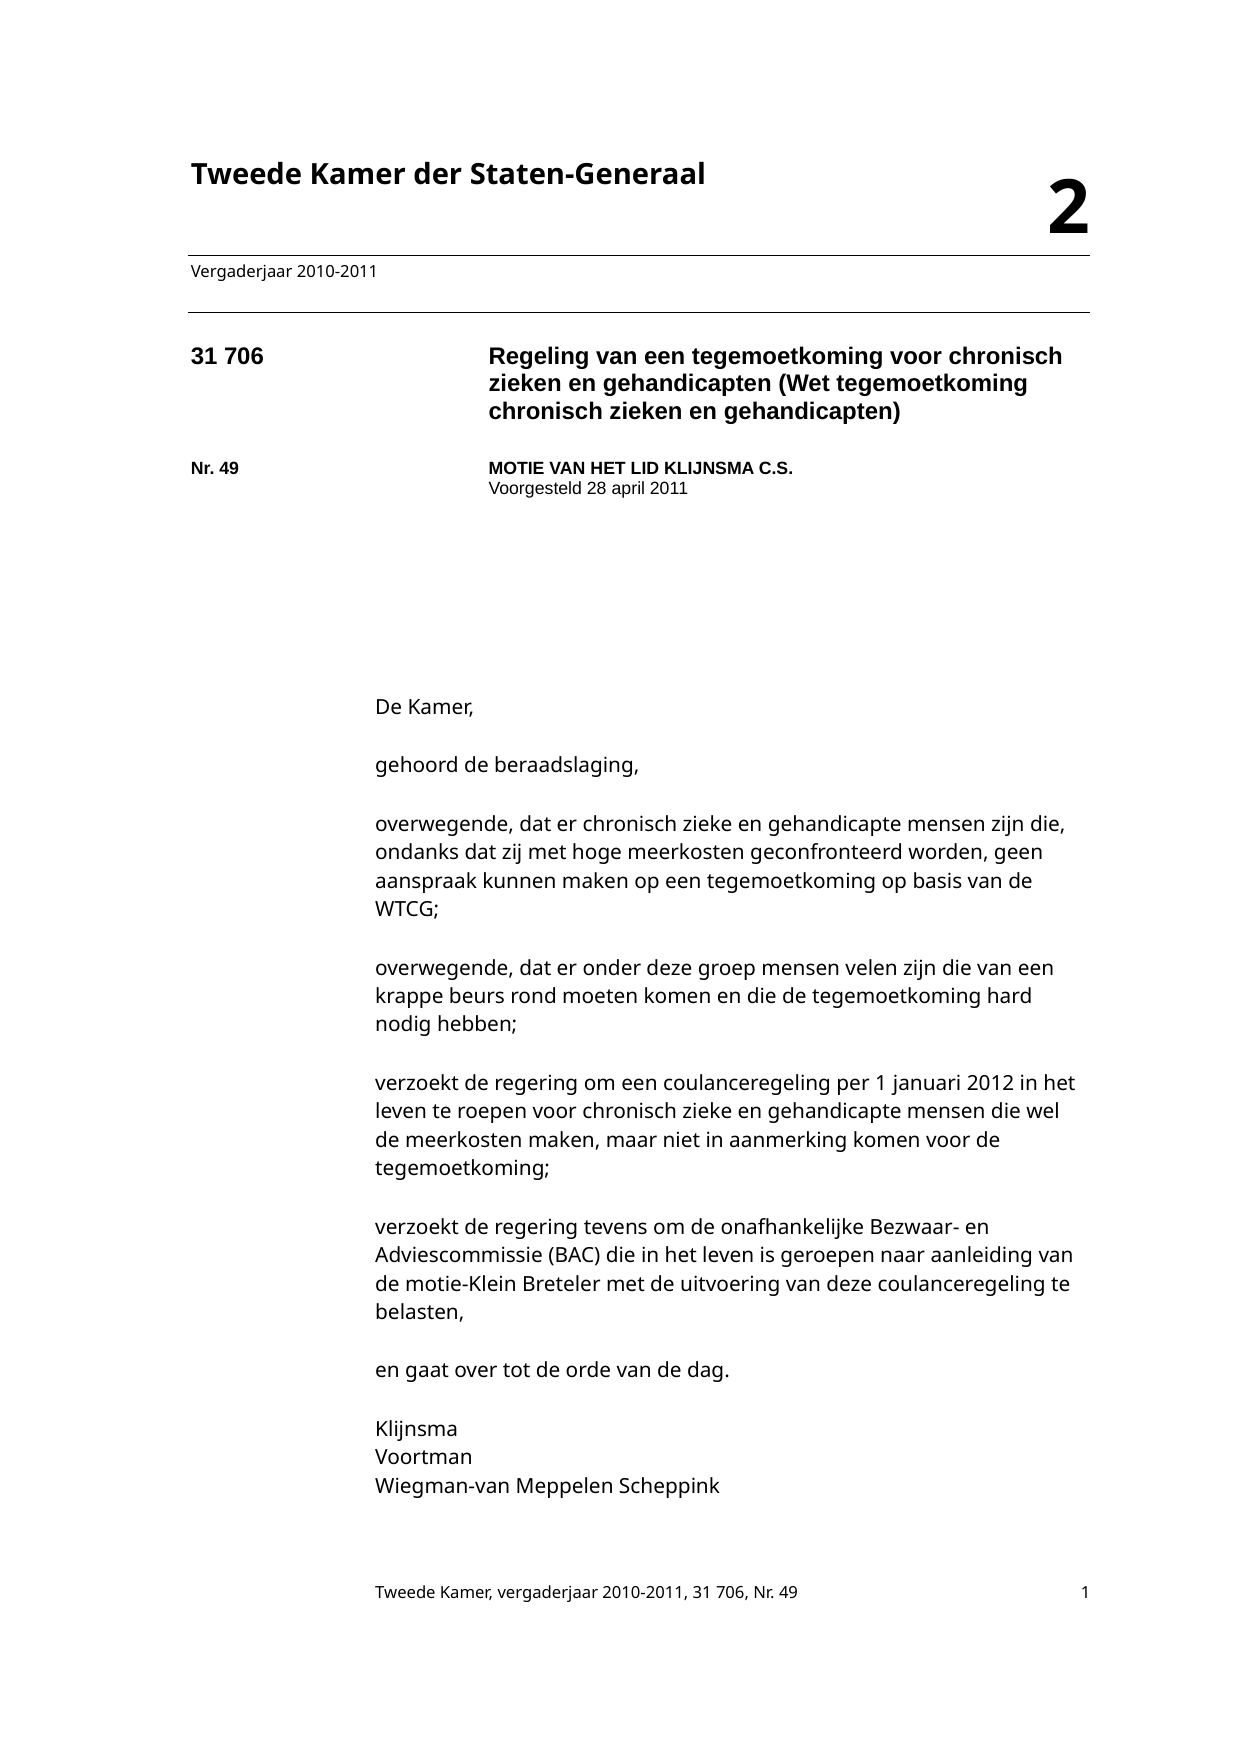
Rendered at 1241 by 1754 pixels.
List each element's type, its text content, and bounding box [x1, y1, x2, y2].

text overwegende, dat er chronisch zieke en gehandicapte mensen zijn die, ondanks dat zij met hoge meerkosten geconfronteerd worden, geen aanspraak kunnen maken op een tegemoetkoming op basis van de WTCG; [375, 809, 1090, 923]
table_cell [485, 313, 1090, 339]
table_cell 31 706 [188, 339, 485, 454]
text gehoord de beraadslaging, [375, 751, 1090, 779]
text verzoekt de regering om een coulanceregeling per 1 januari 2012 in het leven te roepen voor chronisch zieke en gehandicapte mensen die wel de meerkosten maken, maar niet in aanmerking komen voor de tegemoetkoming; [375, 1068, 1090, 1182]
text Klijnsma [375, 1414, 1090, 1442]
table_cell MOTIE VAN HET LID KLIJNSMA C.S. Voorgesteld 28 april 2011 [485, 455, 1090, 573]
table_cell Regeling van een tegemoetkoming voor chronisch zieken en gehandicapten (Wet tegemoetkoming chronisch zieken en gehandicapten) [485, 339, 1090, 454]
text overwegende, dat er onder deze groep mensen velen zijn die van een krappe beurs rond moeten komen en die de tegemoetkoming hard nodig hebben; [375, 953, 1090, 1038]
text Voortman [375, 1442, 1090, 1471]
table_cell [188, 313, 485, 339]
text De Kamer, [375, 692, 1090, 721]
text verzoekt de regering tevens om de onafhankelijke Bezwaar- en Adviescommissie (BAC) die in het leven is geroepen naar aanleiding van de motie-Klein Breteler met de uitvoering van deze coulanceregeling te belasten, [375, 1212, 1090, 1326]
table_header 2 [910, 150, 1090, 255]
table_header Tweede Kamer der Staten-Generaal [188, 150, 909, 255]
text en gaat over tot de orde van de dag. [375, 1356, 1090, 1384]
table_cell [485, 256, 1090, 312]
table_cell Vergaderjaar 2010-2011 [188, 256, 485, 312]
table_cell Nr. 49 [188, 455, 485, 573]
text Wiegman-van Meppelen Scheppink [375, 1471, 1090, 1499]
